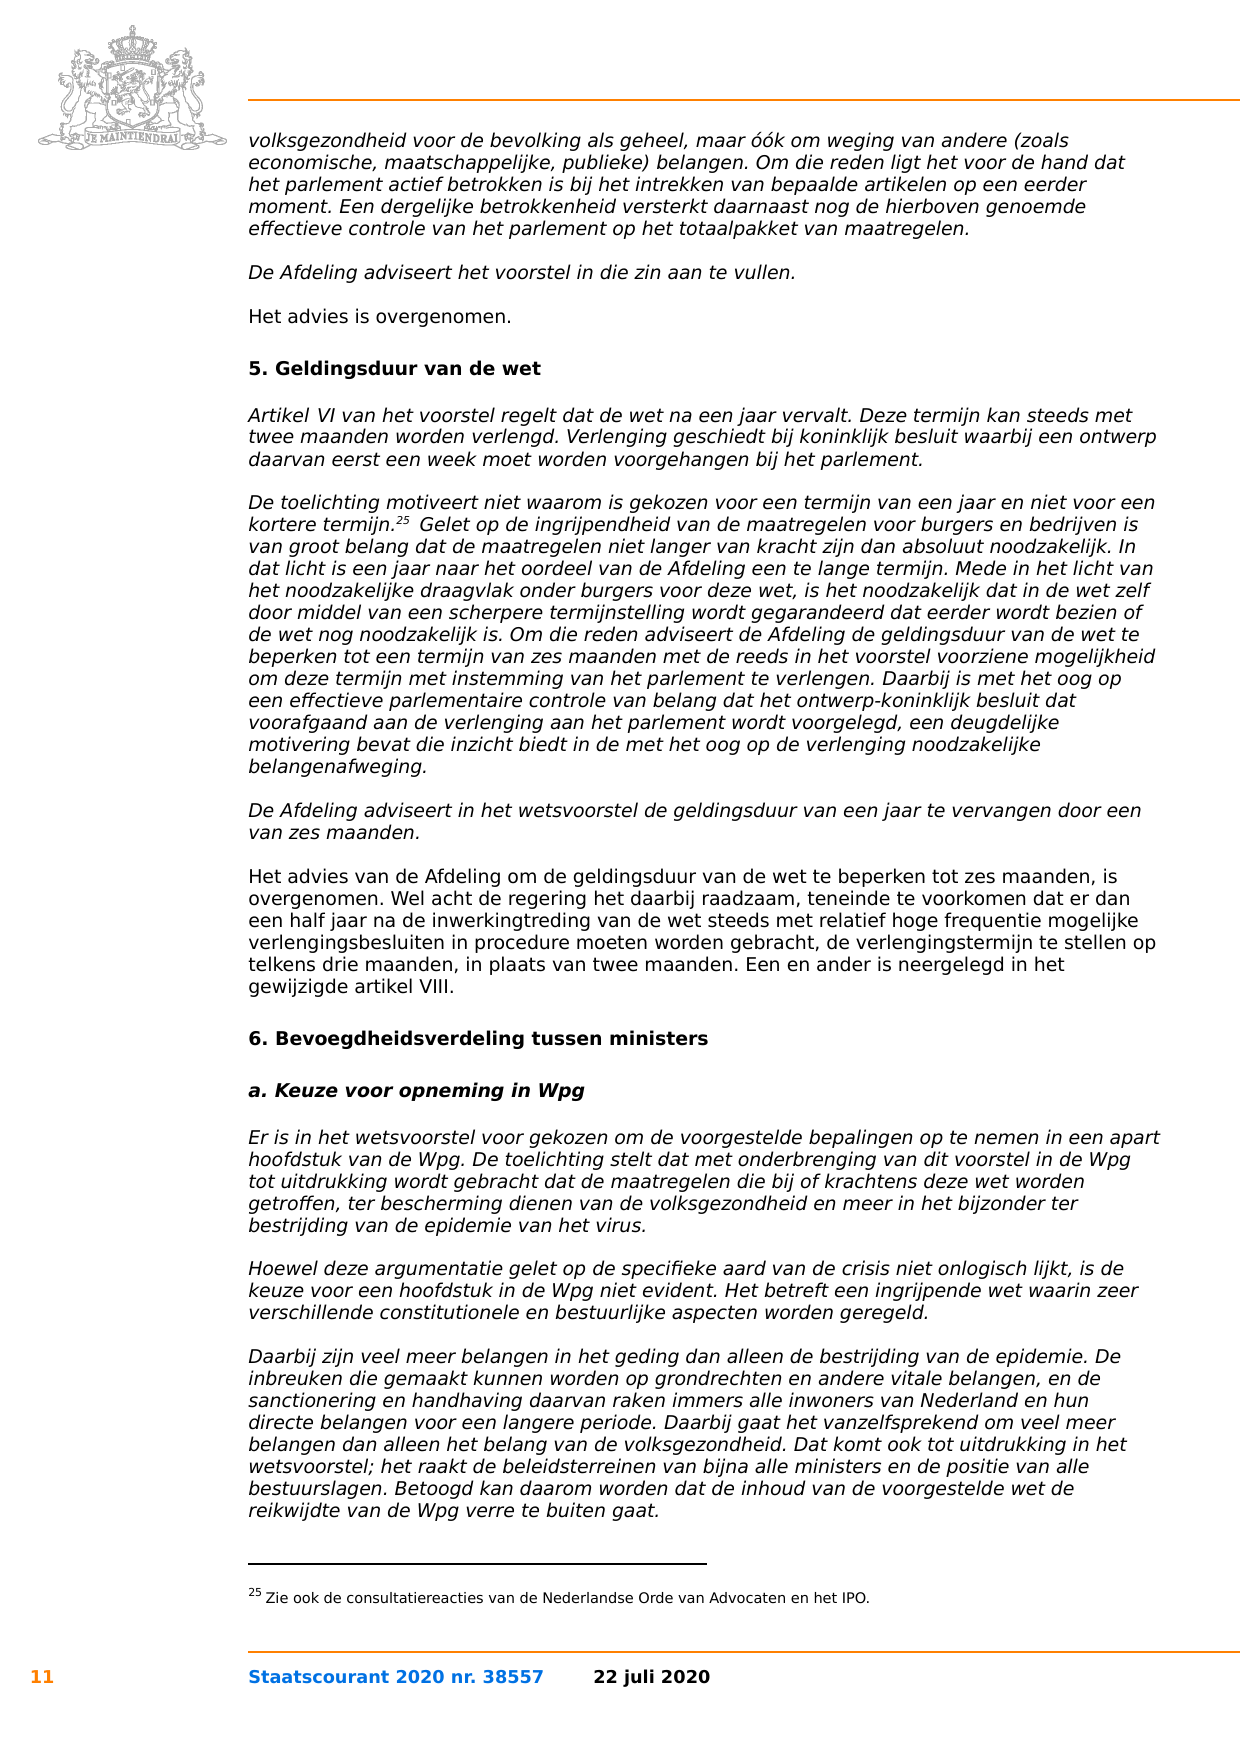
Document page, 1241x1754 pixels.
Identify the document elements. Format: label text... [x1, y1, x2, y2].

text Het advies is overgenomen. [248, 306, 1163, 327]
subtitle 6. Bevoegdheidsverdeling tussen ministers [248, 1028, 1163, 1049]
text Zie ook de consultatiereacties van de Nederlandse Orde van Advocaten en het IPO. [248, 1586, 1163, 1608]
text De Afdeling adviseert in het wetsvoorstel de geldingsduur van een jaar te vervangen door een van zes maanden. [248, 800, 1163, 844]
text Artikel VI van het voorstel regelt dat de wet na een jaar vervalt. Deze termijn kan steeds met twee maanden worden verlengd. Verlenging geschiedt bij koninklijk besluit waarbij een ontwerp daarvan eerst een week moet worden voorgehangen bij het parlement. [248, 404, 1163, 470]
text De toelichting motiveert niet waarom is gekozen voor een termijn van een jaar en niet voor een kortere termijn. Gelet op de ingrijpendheid van de maatregelen voor burgers en bedrijven is van groot belang dat de maatregelen niet langer van kracht zijn dan absoluut noodzakelijk. In dat licht is een jaar naar het oordeel van de Afdeling een te lange termijn. Mede in het licht van het noodzakelijke draagvlak onder burgers voor deze wet, is het noodzakelijk dat in de wet zelf door middel van een scherpere termijnstelling wordt gegarandeerd dat eerder wordt bezien of de wet nog noodzakelijk is. Om die reden adviseert de Afdeling de geldingsduur van de wet te beperken tot een termijn van zes maanden met de reeds in het voorstel voorziene mogelijkheid om deze termijn met instemming van het parlement te verlengen. Daarbij is met het oog op een effectieve parlementaire controle van belang dat het ontwerp-koninklijk besluit dat voorafgaand aan de verlenging aan het parlement wordt voorgelegd, een deugdelijke motivering bevat die inzicht biedt in de met het oog op de verlenging noodzakelijke belangenafweging. [248, 492, 1163, 778]
text volksgezondheid voor de bevolking als geheel, maar óók om weging van andere (zoals economische, maatschappelijke, publieke) belangen. Om die reden ligt het voor de hand dat het parlement actief betrokken is bij het intrekken van bepaalde artikelen op een eerder moment. Een dergelijke betrokkenheid versterkt daarnaast nog de hierboven genoemde effectieve controle van het parlement op het totaalpakket van maatregelen. [248, 130, 1163, 240]
text Hoewel deze argumentatie gelet op de specifieke aard van de crisis niet onlogisch lijkt, is de keuze voor een hoofdstuk in de Wpg niet evident. Het betreft een ingrijpende wet waarin zeer verschillende constitutionele en bestuurlijke aspecten worden geregeld. [248, 1258, 1163, 1324]
text De Afdeling adviseert het voorstel in die zin aan te vullen. [248, 262, 1163, 284]
picture [38, 25, 227, 150]
text Daarbij zijn veel meer belangen in het geding dan alleen de bestrijding van de epidemie. De inbreuken die gemaakt kunnen worden op grondrechten en andere vitale belangen, en de sanctionering en handhaving daarvan raken immers alle inwoners van Nederland en hun directe belangen voor een langere periode. Daarbij gaat het vanzelfsprekend om veel meer belangen dan alleen het belang van de volksgezondheid. Dat komt ook tot uitdrukking in het wetsvoorstel; het raakt de beleidsterreinen van bijna alle ministers en de positie van alle bestuurslagen. Betoogd kan daarom worden dat de inhoud van de voorgestelde wet de reikwijdte van de Wpg verre te buiten gaat. [248, 1346, 1163, 1522]
text Het advies van de Afdeling om de geldingsduur van de wet te beperken tot zes maanden, is overgenomen. Wel acht de regering het daarbij raadzaam, teneinde te voorkomen dat er dan een half jaar na de inwerkingtreding van de wet steeds met relatief hoge frequentie mogelijke verlengingsbesluiten in procedure moeten worden gebracht, de verlengingstermijn te stellen op telkens drie maanden, in plaats van twee maanden. Een en ander is neergelegd in het gewijzigde artikel VIII. [248, 866, 1163, 998]
subtitle a. Keuze voor opneming in Wpg [248, 1079, 1163, 1102]
subtitle 5. Geldingsduur van de wet [248, 357, 1163, 379]
text Er is in het wetsvoorstel voor gekozen om de voorgestelde bepalingen op te nemen in een apart hoofdstuk van de Wpg. De toelichting stelt dat met onderbrenging van dit voorstel in de Wpg tot uitdrukking wordt gebracht dat de maatregelen die bij of krachtens deze wet worden getroffen, ter bescherming dienen van de volksgezondheid en meer in het bijzonder ter bestrijding van de epidemie van het virus. [248, 1127, 1163, 1236]
